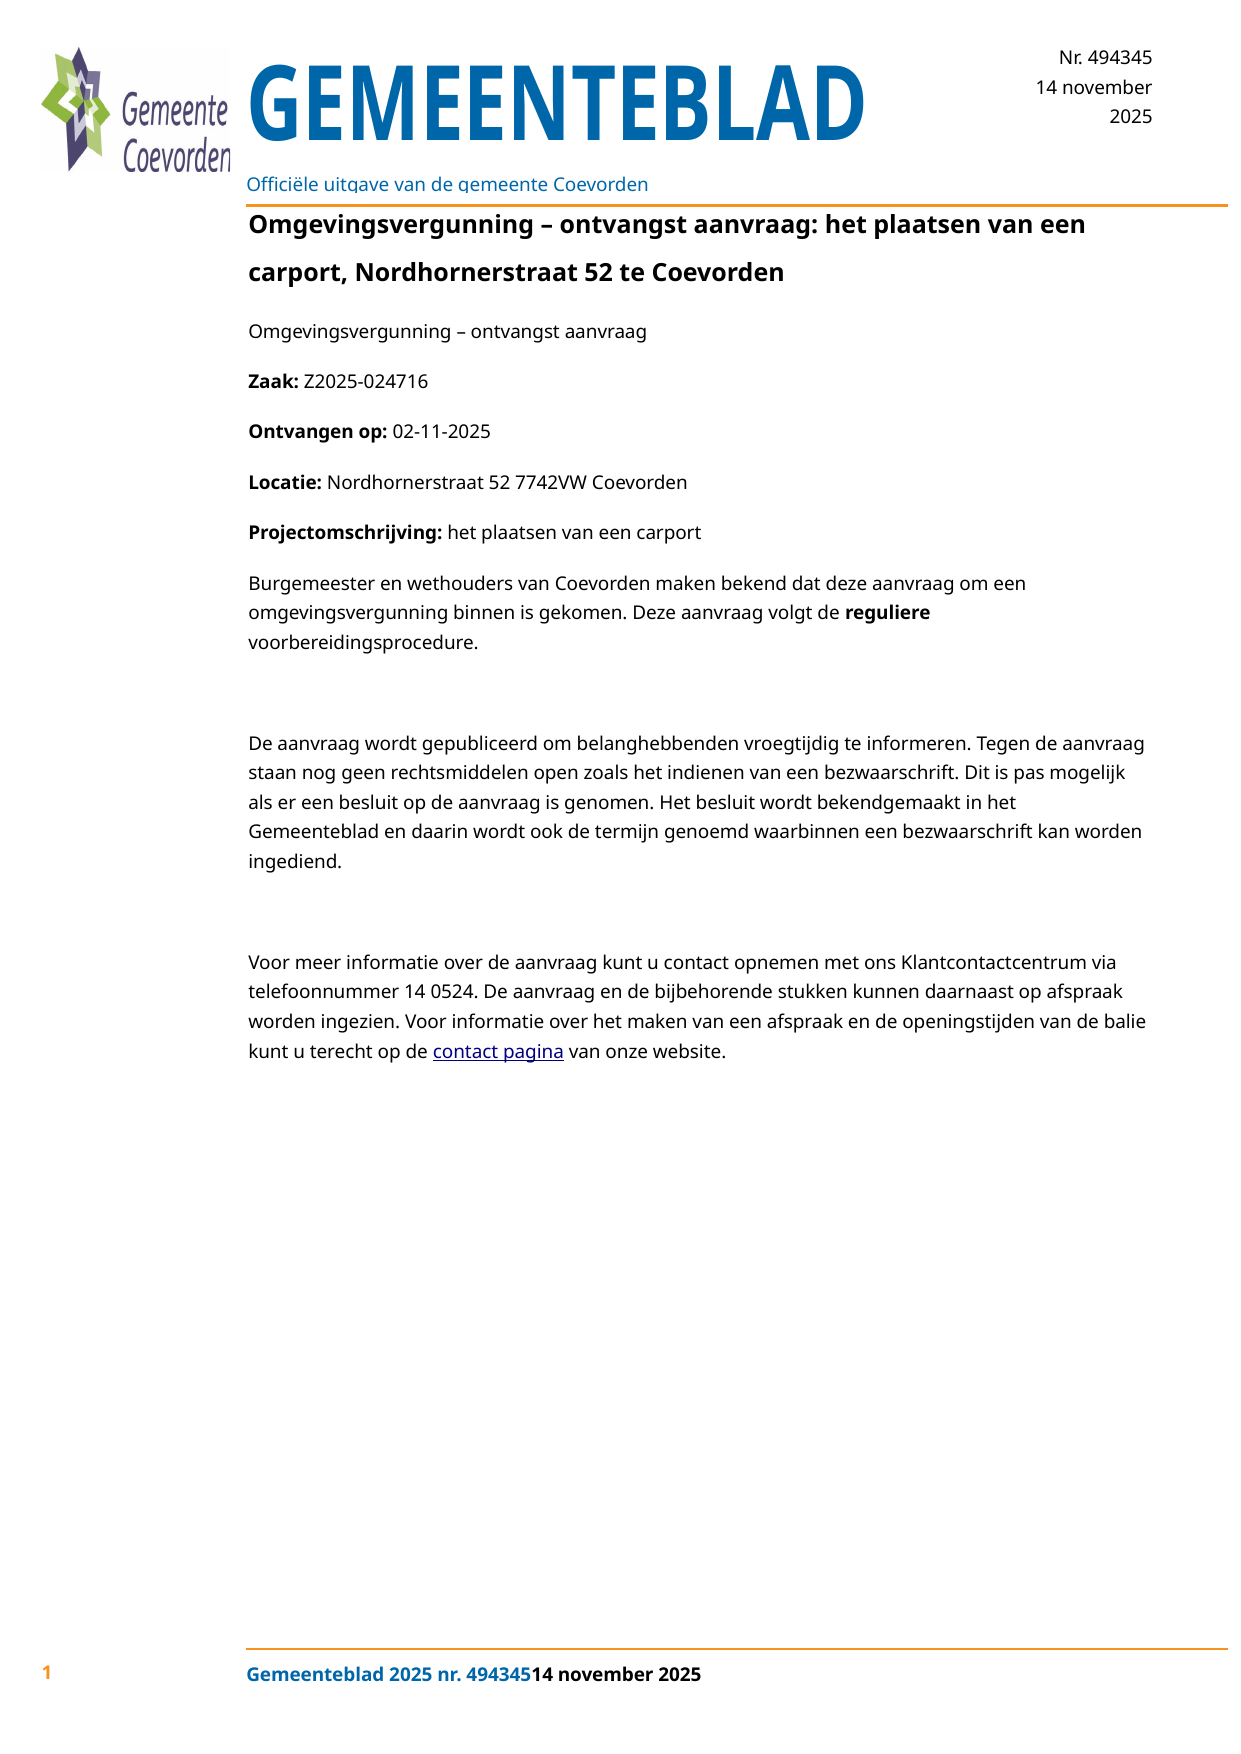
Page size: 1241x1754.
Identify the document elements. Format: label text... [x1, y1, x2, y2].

text Zaak: Z2025-024716 [248, 368, 1152, 394]
text De aanvraag wordt gepubliceerd om belanghebbenden vroegtijdig te informeren. Tegen de aanvraag staan nog geen rechtsmiddelen open zoals het indienen van een bezwaarschrift. Dit is pas mogelijk als er een besluit op de aanvraag is genomen. Het besluit wordt bekendgemaakt in het Gemeenteblad en daarin wordt ook de termijn genoemd waarbinnen een bezwaarschrift kan worden ingediend. [248, 730, 1152, 874]
text Projectomschrijving: het plaatsen van een carport [248, 519, 1152, 545]
text Burgemeester en wethouders van Coevorden maken bekend dat deze aanvraag om een omgevingsvergunning binnen is gekomen. Deze aanvraag volgt de reguliere voorbereidingsprocedure. [248, 570, 1152, 655]
text Ontvangen op: 02-11-2025 [248, 419, 1152, 444]
picture [41, 47, 231, 172]
text Locatie: Nordhornerstraat 52 7742VW Coevorden [248, 469, 1152, 495]
text Voor meer informatie over de aanvraag kunt u contact opnemen met ons Klantcontactcentrum via telefoonnummer 14 0524. De aanvraag en de bijbehorende stukken kunnen daarnaast op afspraak worden ingezien. Voor informatie over het maken van een afspraak en de openingstijden van de balie kunt u terecht op de contact pagina van onze website. [248, 949, 1152, 1064]
text Omgevingsvergunning – ontvangst aanvraag: het plaatsen van een carport, Nordhornerstraat 52 te Coevorden [248, 207, 1152, 288]
text Omgevingsvergunning – ontvangst aanvraag [248, 318, 1152, 344]
